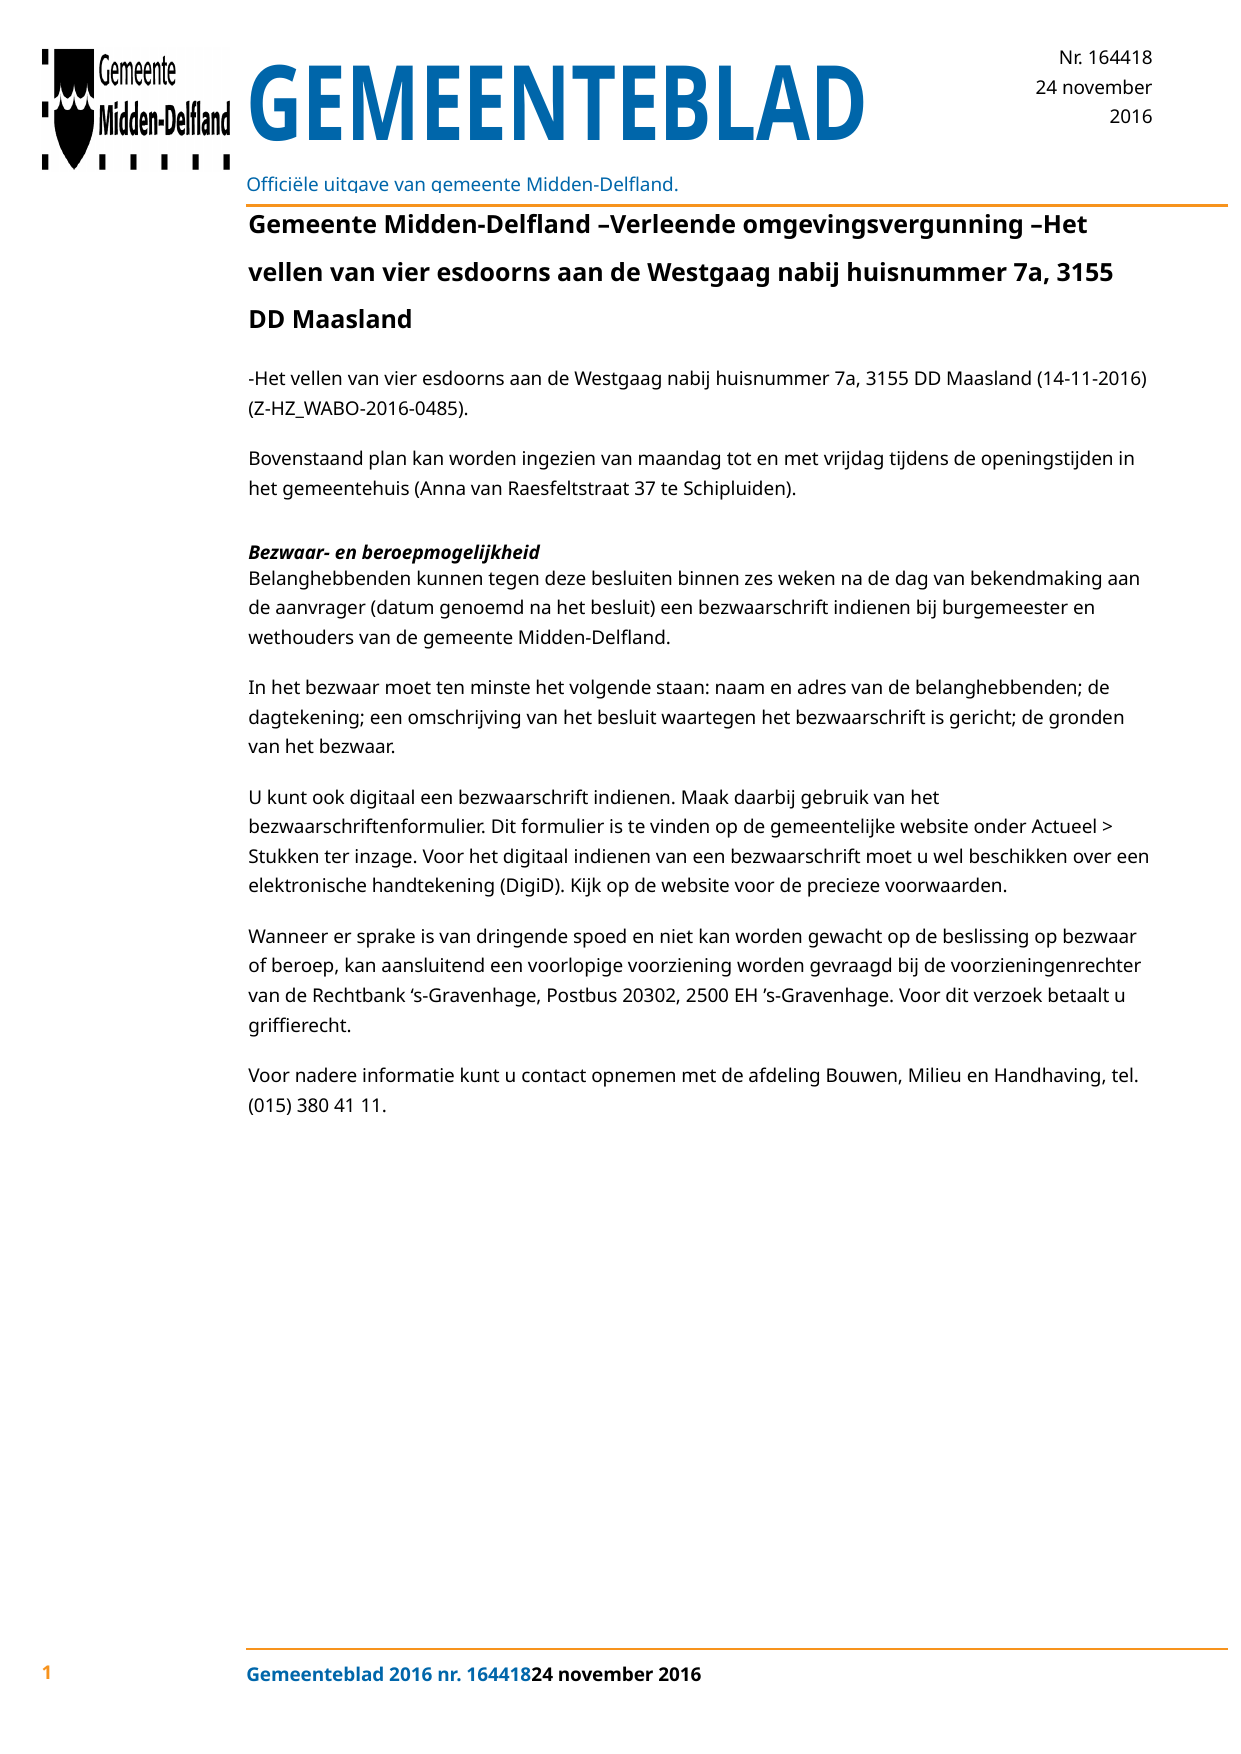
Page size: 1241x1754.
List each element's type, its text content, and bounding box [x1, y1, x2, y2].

picture [41, 47, 231, 172]
text Voor nadere informatie kunt u contact opnemen met de afdeling Bouwen, Milieu en Handhaving, tel. (015) 380 41 11. [248, 1062, 1152, 1118]
text -Het vellen van vier esdoorns aan de Westgaag nabij huisnummer 7a, 3155 DD Maasland (14-11-2016) (Z-HZ_WABO-2016-0485). [248, 366, 1152, 421]
text Gemeente Midden-Delfland –Verleende omgevingsvergunning –Het vellen van vier esdoorns aan de Westgaag nabij huisnummer 7a, 3155 DD Maasland [248, 207, 1152, 336]
text Wanneer er sprake is van dringende spoed en niet kan worden gewacht op de beslissing op bezwaar of beroep, kan aansluitend een voorlopige voorziening worden gevraagd bij de voorzieningenrechter van de Rechtbank ‘s-Gravenhage, Postbus 20302, 2500 EH ’s-Gravenhage. Voor dit verzoek betaalt u griffierecht. [248, 923, 1152, 1038]
text Belanghebbenden kunnen tegen deze besluiten binnen zes weken na de dag van bekendmaking aan de aanvrager (datum genoemd na het besluit) een bezwaarschrift indienen bij burgemeester en wethouders van de gemeente Midden-Delfland. [248, 565, 1152, 650]
text Bovenstaand plan kan worden ingezien van maandag tot en met vrijdag tijdens de openingstijden in het gemeentehuis (Anna van Raesfeltstraat 37 te Schipluiden). [248, 446, 1152, 501]
text In het bezwaar moet ten minste het volgende staan: naam en adres van de belanghebbenden; de dagtekening; een omschrijving van het besluit waartegen het bezwaarschrift is gericht; de gronden van het bezwaar. [248, 674, 1152, 759]
text Bezwaar- en beroepmogelijkheid [248, 539, 1152, 565]
text U kunt ook digitaal een bezwaarschrift indienen. Maak daarbij gebruik van het bezwaarschriftenformulier. Dit formulier is te vinden op de gemeentelijke website onder Actueel > Stukken ter inzage. Voor het digitaal indienen van een bezwaarschrift moet u wel beschikken over een elektronische handtekening (DigiD). Kijk op de website voor de precieze voorwaarden. [248, 784, 1152, 898]
